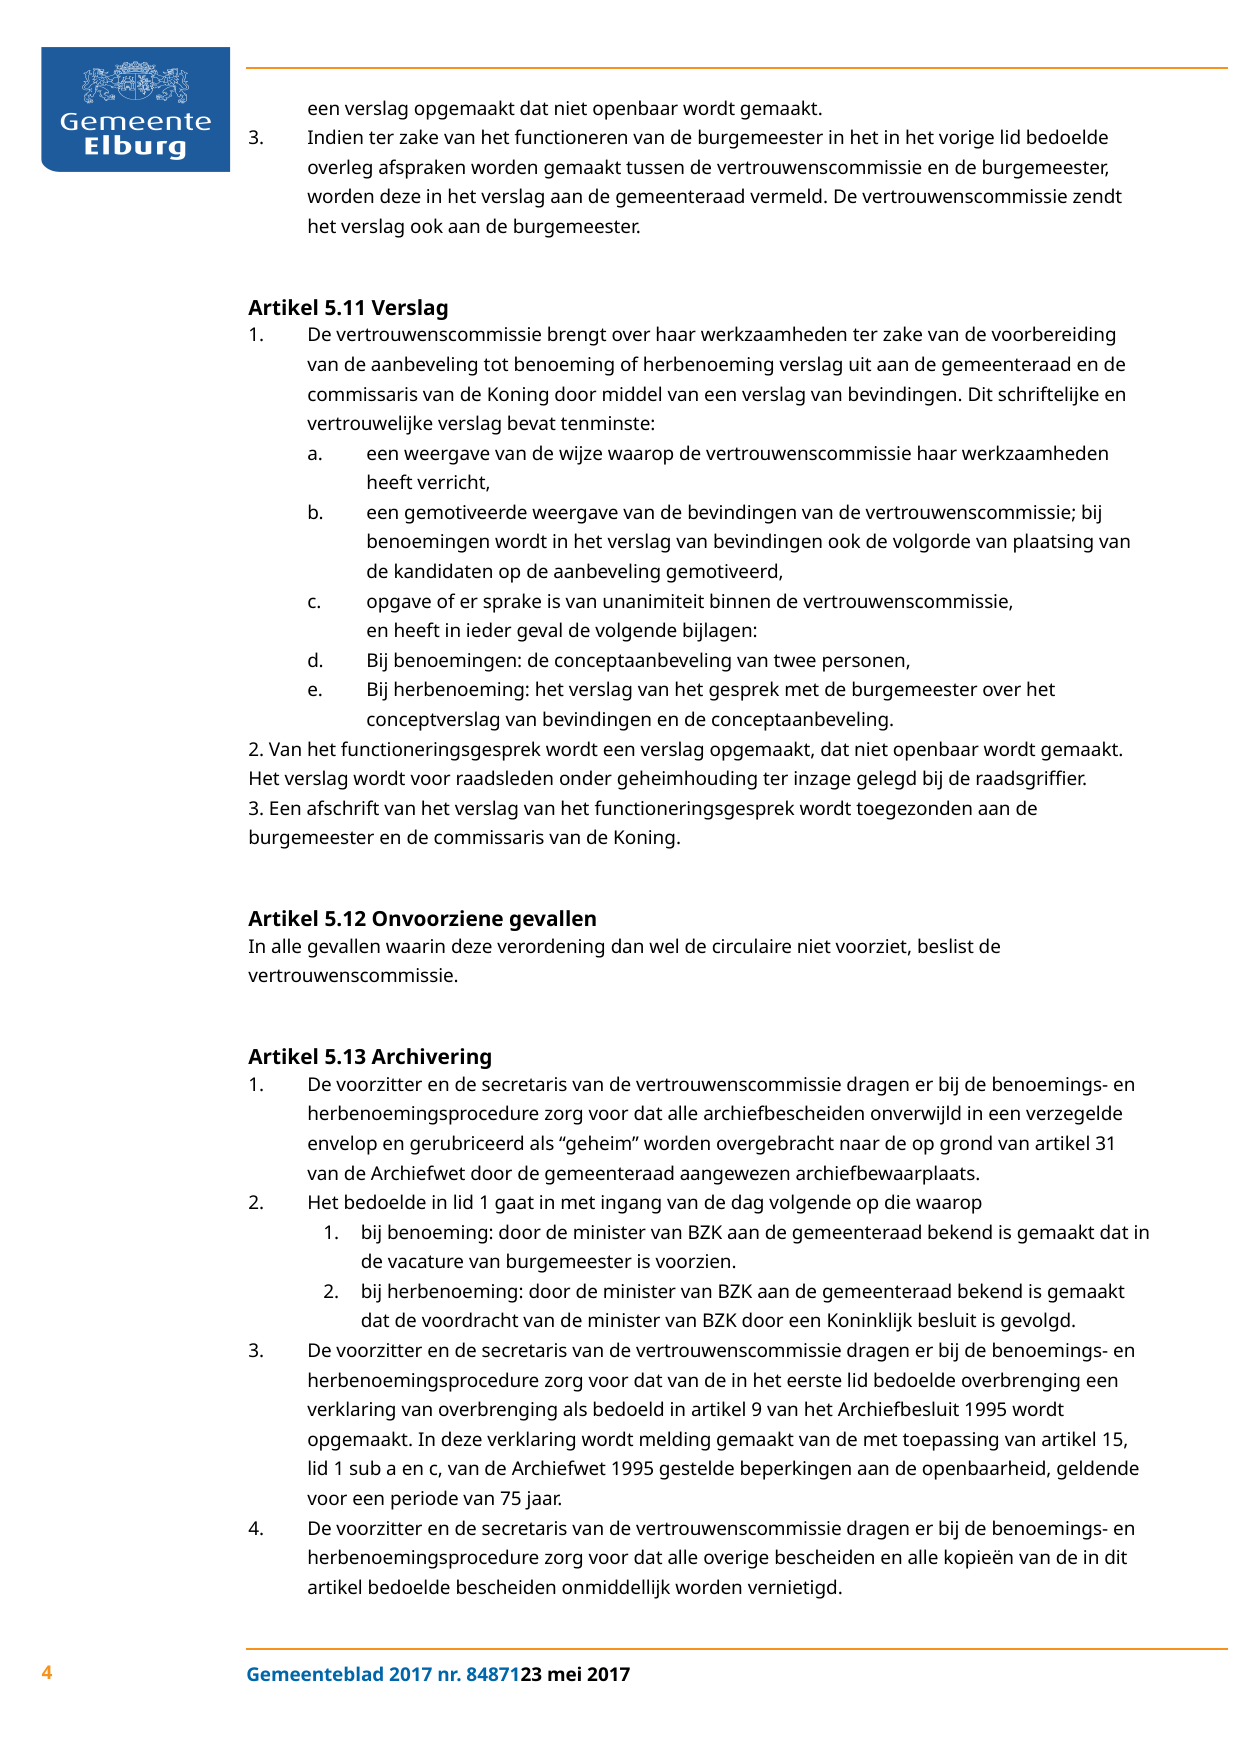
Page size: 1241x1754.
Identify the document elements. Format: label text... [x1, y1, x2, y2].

list bij herbenoeming: door de minister van BZK aan de gemeenteraad bekend is gemaakt dat de voordracht van de minister van BZK door een Koninklijk besluit is gevolgd. [323, 1278, 1152, 1333]
list Bij benoemingen: de conceptaanbeveling van twee personen, [307, 647, 1152, 673]
list een gemotiveerde weergave van de bevindingen van de vertrouwenscommissie; bij benoemingen wordt in het verslag van bevindingen ook de volgorde van plaatsing van de kandidaten op de aanbeveling gemotiveerd, [307, 499, 1152, 584]
text In alle gevallen waarin deze verordening dan wel de circulaire niet voorziet, beslist de vertrouwenscommissie. [248, 933, 1152, 988]
list Het bedoelde in lid 1 gaat in met ingang van de dag volgende op die waarop [248, 1189, 1152, 1215]
list een verslag opgemaakt dat niet openbaar wordt gemaakt. [248, 95, 1152, 121]
text Artikel 5.13 Archivering [248, 1042, 1152, 1071]
list bij benoeming: door de minister van BZK aan de gemeenteraad bekend is gemaakt dat in de vacature van burgemeester is voorzien. [323, 1219, 1152, 1274]
list De vertrouwenscommissie brengt over haar werkzaamheden ter zake van de voorbereiding van de aanbeveling tot benoeming of herbenoeming verslag uit aan de gemeenteraad en de commissaris van de Koning door middel van een verslag van bevindingen. Dit schriftelijke en vertrouwelijke verslag bevat tenminste: [248, 322, 1152, 436]
list De voorzitter en de secretaris van de vertrouwenscommissie dragen er bij de benoemings- en herbenoemingsprocedure zorg voor dat alle overige bescheiden en alle kopieën van de in dit artikel bedoelde bescheiden onmiddellijk worden vernietigd. [248, 1515, 1152, 1599]
list Bij herbenoeming: het verslag van het gesprek met de burgemeester over het conceptverslag van bevindingen en de conceptaanbeveling. [307, 677, 1152, 732]
text Artikel 5.12 Onvoorziene gevallen [248, 904, 1152, 933]
list De voorzitter en de secretaris van de vertrouwenscommissie dragen er bij de benoemings- en herbenoemingsprocedure zorg voor dat alle archiefbescheiden onverwijld in een verzegelde envelop en gerubriceerd als “geheim” worden overgebracht naar de op grond van artikel 31 van de Archiefwet door de gemeenteraad aangewezen archiefbewaarplaats. [248, 1071, 1152, 1185]
list en heeft in ieder geval de volgende bijlagen: [307, 617, 1152, 643]
list De voorzitter en de secretaris van de vertrouwenscommissie dragen er bij de benoemings- en herbenoemingsprocedure zorg voor dat van de in het eerste lid bedoelde overbrenging een verklaring van overbrenging als bedoeld in artikel 9 van het Archiefbesluit 1995 wordt opgemaakt. In deze verklaring wordt melding gemaakt van de met toepassing van artikel 15, lid 1 sub a en c, van de Archiefwet 1995 gestelde beperkingen aan de openbaarheid, geldende voor een periode van 75 jaar. [248, 1337, 1152, 1511]
list opgave of er sprake is van unanimiteit binnen de vertrouwenscommissie, [307, 588, 1152, 613]
picture [41, 47, 231, 172]
text Artikel 5.11 Verslag [248, 293, 1152, 322]
list een weergave van de wijze waarop de vertrouwenscommissie haar werkzaamheden heeft verricht, [307, 440, 1152, 495]
list Indien ter zake van het functioneren van de burgemeester in het in het vorige lid bedoelde overleg afspraken worden gemaakt tussen de vertrouwenscommissie en de burgemeester, worden deze in het verslag aan de gemeenteraad vermeld. De vertrouwenscommissie zendt het verslag ook aan de burgemeester. [248, 124, 1152, 239]
